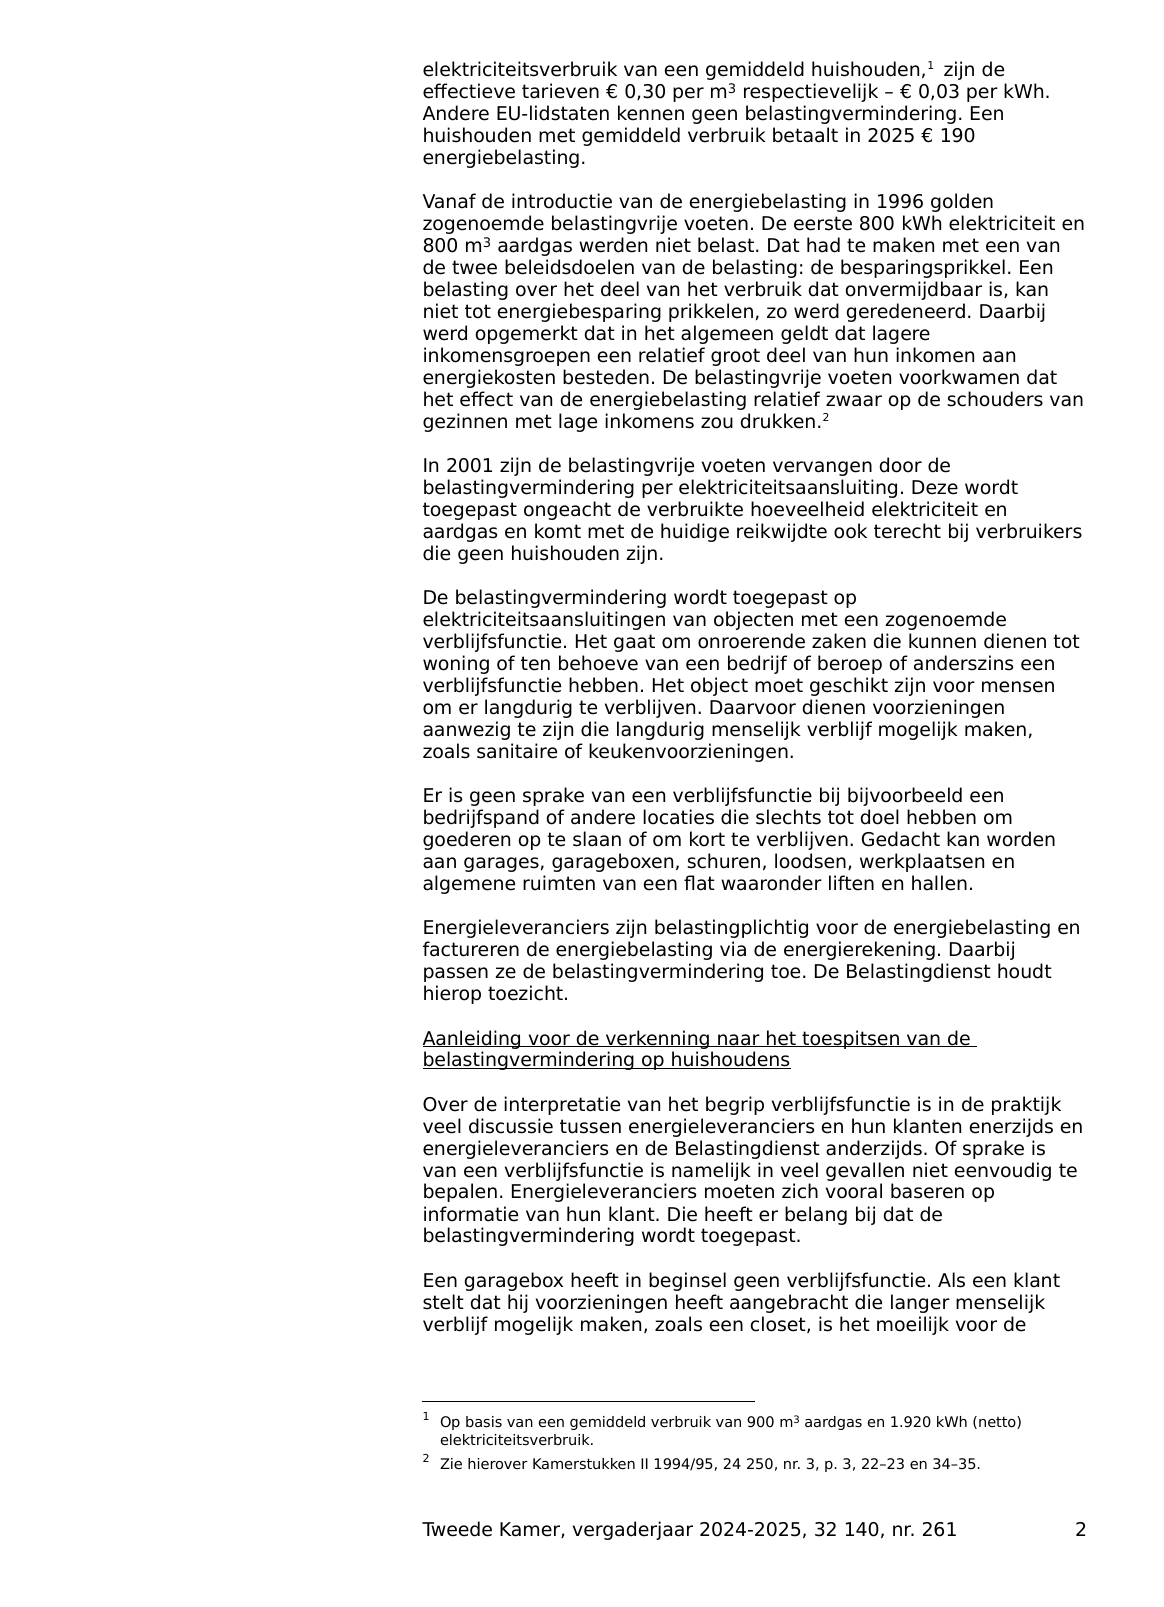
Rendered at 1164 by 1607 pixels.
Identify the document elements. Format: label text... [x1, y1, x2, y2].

text elektriciteitsverbruik van een gemiddeld huishouden, zijn de effectieve tarieven € 0,30 per m3 respectievelijk – € 0,03 per kWh. Andere EU-lidstaten kennen geen belastingvermindering. Een huishouden met gemiddeld verbruik betaalt in 2025 € 190 energiebelasting. [422, 59, 1087, 169]
text Een garagebox heeft in beginsel geen verblijfsfunctie. Als een klant stelt dat hij voorzieningen heeft aangebracht die langer menselijk verblijf mogelijk maken, zoals een closet, is het moeilijk voor de [422, 1269, 1087, 1336]
text Er is geen sprake van een verblijfsfunctie bij bijvoorbeeld een bedrijfspand of andere locaties die slechts tot doel hebben om goederen op te slaan of om kort te verblijven. Gedacht kan worden aan garages, garageboxen, schuren, loodsen, werkplaatsen en algemene ruimten van een flat waaronder liften en hallen. [422, 785, 1087, 895]
text De belastingvermindering wordt toegepast op elektriciteitsaansluitingen van objecten met een zogenoemde verblijfsfunctie. Het gaat om onroerende zaken die kunnen dienen tot woning of ten behoeve van een bedrijf of beroep of anderszins een verblijfsfunctie hebben. Het object moet geschikt zijn voor mensen om er langdurig te verblijven. Daarvoor dienen voorzieningen aanwezig te zijn die langdurig menselijk verblijf mogelijk maken, zoals sanitaire of keukenvoorzieningen. [422, 587, 1087, 763]
text Zie hierover Kamerstukken II 1994/95, 24 250, nr. 3, p. 3, 22–23 en 34–35. [422, 1452, 1087, 1474]
subtitle Aanleiding voor de verkenning naar het toespitsen van de belastingvermindering op huishoudens [422, 1027, 1087, 1071]
text Op basis van een gemiddeld verbruik van 900 m3 aardgas en 1.920 kWh (netto) elektriciteitsverbruik. [422, 1410, 1087, 1449]
text In 2001 zijn de belastingvrije voeten vervangen door de belastingvermindering per elektriciteitsaansluiting. Deze wordt toegepast ongeacht de verbruikte hoeveelheid elektriciteit en aardgas en komt met de huidige reikwijdte ook terecht bij verbruikers die geen huishouden zijn. [422, 455, 1087, 565]
text Vanaf de introductie van de energiebelasting in 1996 golden zogenoemde belastingvrije voeten. De eerste 800 kWh elektriciteit en 800 m3 aardgas werden niet belast. Dat had te maken met een van de twee beleidsdoelen van de belasting: de besparingsprikkel. Een belasting over het deel van het verbruik dat onvermijdbaar is, kan niet tot energiebesparing prikkelen, zo werd geredeneerd. Daarbij werd opgemerkt dat in het algemeen geldt dat lagere inkomensgroepen een relatief groot deel van hun inkomen aan energiekosten besteden. De belastingvrije voeten voorkwamen dat het effect van de energiebelasting relatief zwaar op de schouders van gezinnen met lage inkomens zou drukken. [422, 191, 1087, 433]
text Energieleveranciers zijn belastingplichtig voor de energiebelasting en factureren de energiebelasting via de energierekening. Daarbij passen ze de belastingvermindering toe. De Belastingdienst houdt hierop toezicht. [422, 917, 1087, 1005]
text Over de interpretatie van het begrip verblijfsfunctie is in de praktijk veel discussie tussen energieleveranciers en hun klanten enerzijds en energieleveranciers en de Belastingdienst anderzijds. Of sprake is van een verblijfsfunctie is namelijk in veel gevallen niet eenvoudig te bepalen. Energieleveranciers moeten zich vooral baseren op informatie van hun klant. Die heeft er belang bij dat de belastingvermindering wordt toegepast. [422, 1093, 1087, 1247]
